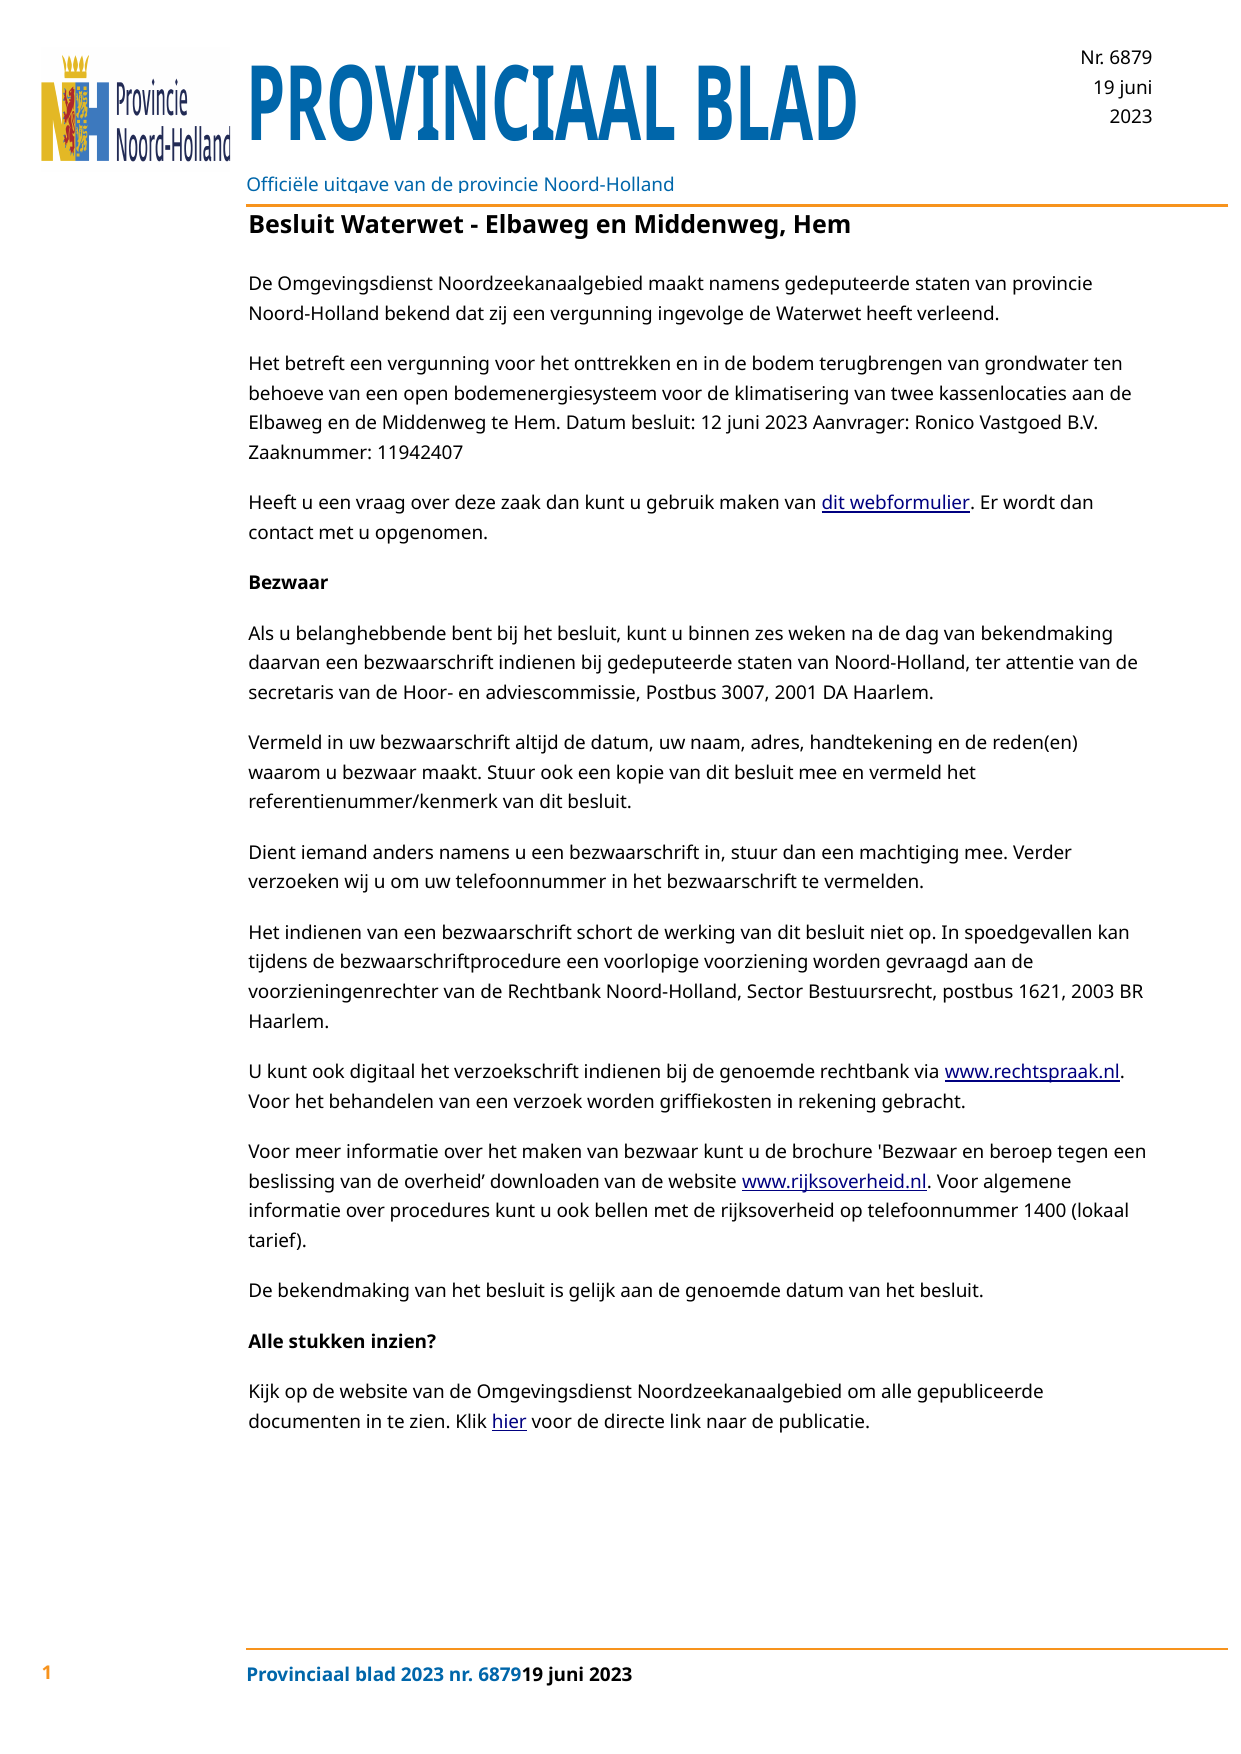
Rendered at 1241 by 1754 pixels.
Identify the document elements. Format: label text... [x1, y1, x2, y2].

text Besluit Waterwet - Elbaweg en Middenweg, Hem [248, 207, 1152, 241]
text Vermeld in uw bezwaarschrift altijd de datum, uw naam, adres, handtekening en de reden(en) waarom u bezwaar maakt. Stuur ook een kopie van dit besluit mee en vermeld het referentienummer/kenmerk van dit besluit. [248, 729, 1152, 814]
text Kijk op de website van de Omgevingsdienst Noordzeekanaalgebied om alle gepubliceerde documenten in te zien. Klik hier voor de directe link naar de publicatie. [248, 1378, 1152, 1433]
text Heeft u een vraag over deze zaak dan kunt u gebruik maken van dit webformulier. Er wordt dan contact met u opgenomen. [248, 489, 1152, 545]
picture [41, 47, 231, 172]
text De bekendmaking van het besluit is gelijk aan de genoemde datum van het besluit. [248, 1277, 1152, 1303]
text Als u belanghebbende bent bij het besluit, kunt u binnen zes weken na de dag van bekendmaking daarvan een bezwaarschrift indienen bij gedeputeerde staten van Noord-Holland, ter attentie van de secretaris van de Hoor- en adviescommissie, Postbus 3007, 2001 DA Haarlem. [248, 620, 1152, 705]
text Voor meer informatie over het maken van bezwaar kunt u de brochure 'Bezwaar en beroep tegen een beslissing van de overheid’ downloaden van de website www.rijksoverheid.nl. Voor algemene informatie over procedures kunt u ook bellen met de rijksoverheid op telefoonnummer 1400 (lokaal tarief). [248, 1138, 1152, 1253]
text U kunt ook digitaal het verzoekschrift indienen bij de genoemde rechtbank via www.rechtspraak.nl. Voor het behandelen van een verzoek worden griffiekosten in rekening gebracht. [248, 1058, 1152, 1113]
text Alle stukken inzien? [248, 1328, 1152, 1353]
text Het indienen van een bezwaarschrift schort de werking van dit besluit niet op. In spoedgevallen kan tijdens de bezwaarschriftprocedure een voorlopige voorziening worden gevraagd aan de voorzieningenrechter van de Rechtbank Noord-Holland, Sector Bestuursrecht, postbus 1621, 2003 BR Haarlem. [248, 919, 1152, 1033]
text Dient iemand anders namens u een bezwaarschrift in, stuur dan een machtiging mee. Verder verzoeken wij u om uw telefoonnummer in het bezwaarschrift te vermelden. [248, 839, 1152, 894]
text Het betreft een vergunning voor het onttrekken en in de bodem terugbrengen van grondwater ten behoeve van een open bodemenergiesysteem voor de klimatisering van twee kassenlocaties aan de Elbaweg en de Middenweg te Hem. Datum besluit: 12 juni 2023 Aanvrager: Ronico Vastgoed B.V. Zaaknummer: 11942407 [248, 350, 1152, 465]
text Bezwaar [248, 569, 1152, 595]
text De Omgevingsdienst Noordzeekanaalgebied maakt namens gedeputeerde staten van provincie Noord-Holland bekend dat zij een vergunning ingevolge de Waterwet heeft verleend. [248, 270, 1152, 326]
